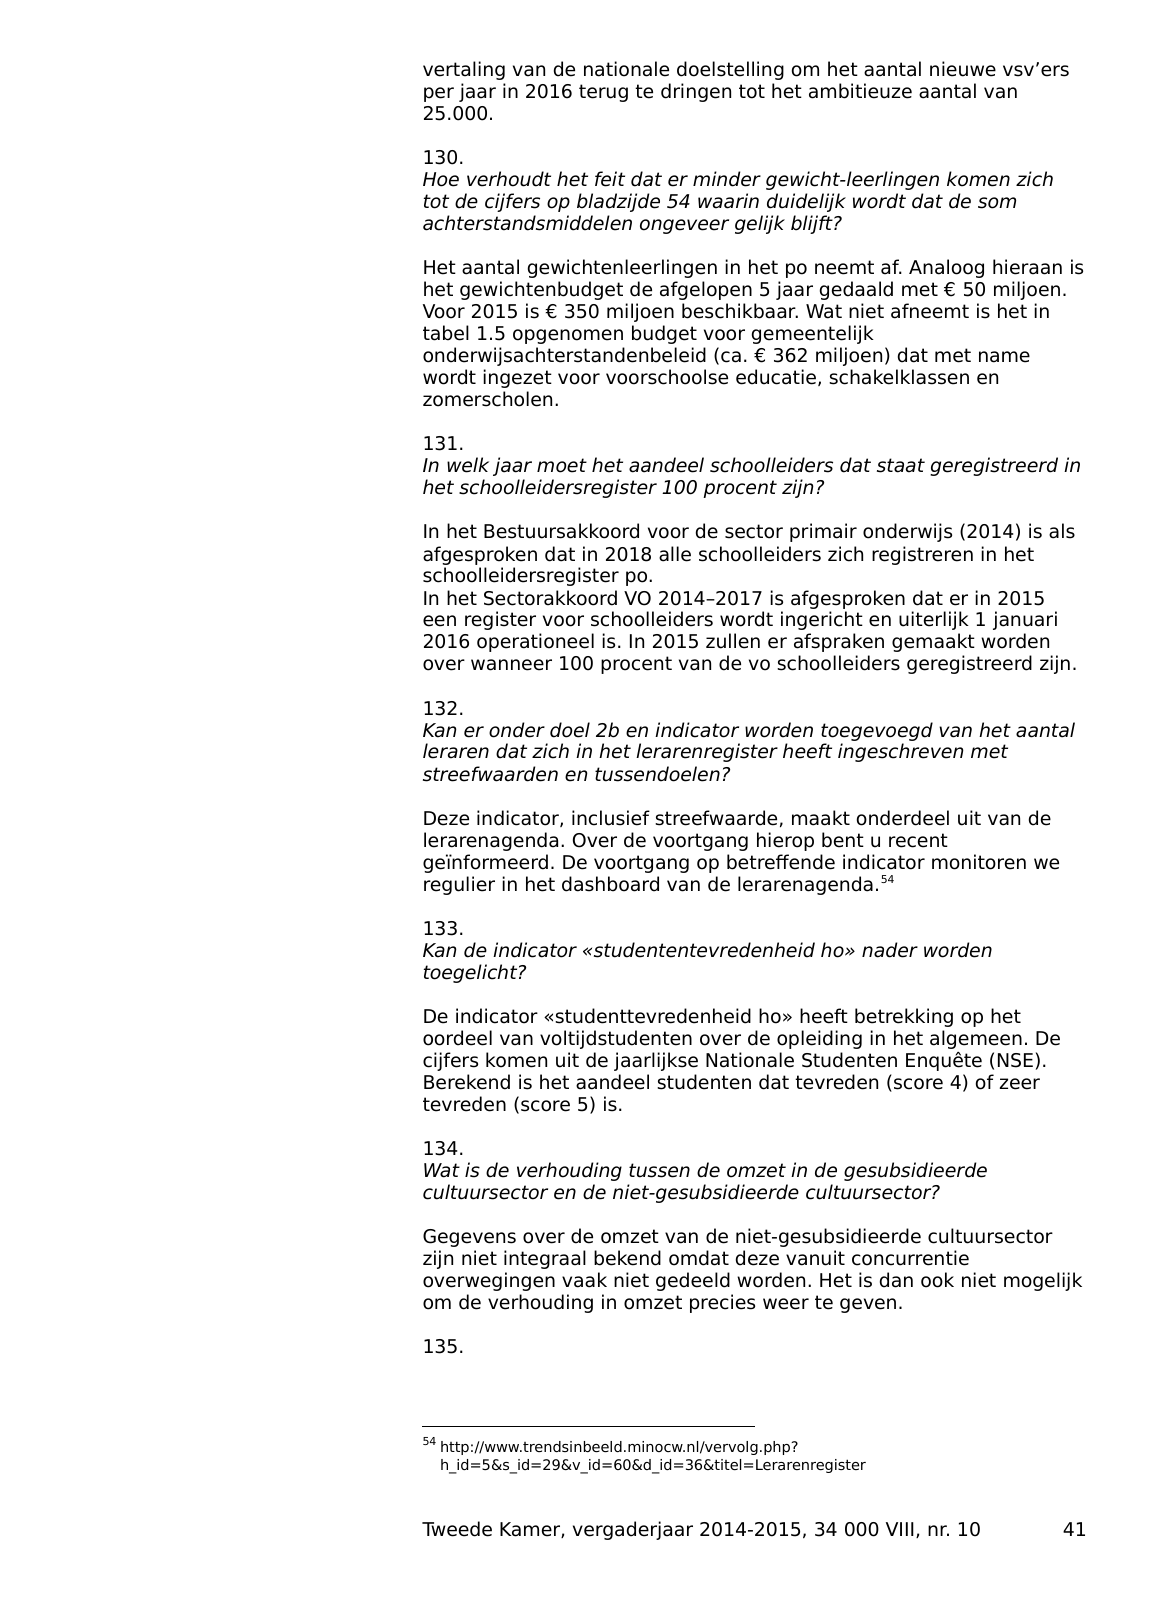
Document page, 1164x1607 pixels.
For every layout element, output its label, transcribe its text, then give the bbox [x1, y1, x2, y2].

text 135. [422, 1336, 1087, 1358]
text 134. [422, 1138, 1087, 1160]
text In welk jaar moet het aandeel schoolleiders dat staat geregistreerd in het schoolleidersregister 100 procent zijn? [422, 455, 1087, 499]
text 133. [422, 918, 1087, 940]
text 130. [422, 147, 1087, 169]
text Gegevens over de omzet van de niet-gesubsidieerde cultuursector zijn niet integraal bekend omdat deze vanuit concurrentie overwegingen vaak niet gedeeld worden. Het is dan ook niet mogelijk om de verhouding in omzet precies weer te geven. [422, 1226, 1087, 1314]
text vertaling van de nationale doelstelling om het aantal nieuwe vsv’ers per jaar in 2016 terug te dringen tot het ambitieuze aantal van 25.000. [422, 59, 1087, 125]
text http://www.trendsinbeeld.minocw.nl/vervolg.php?h_id=5&s_id=29&v_id=60&d_id=36&titel=Lerarenregister [422, 1435, 1087, 1474]
text Kan de indicator «studententevredenheid ho» nader worden toegelicht? [422, 940, 1087, 984]
text 132. [422, 697, 1087, 719]
text De indicator «studenttevredenheid ho» heeft betrekking op het oordeel van voltijdstudenten over de opleiding in het algemeen. De cijfers komen uit de jaarlijkse Nationale Studenten Enquête (NSE). Berekend is het aandeel studenten dat tevreden (score 4) of zeer tevreden (score 5) is. [422, 1006, 1087, 1116]
text Kan er onder doel 2b en indicator worden toegevoegd van het aantal leraren dat zich in het lerarenregister heeft ingeschreven met streefwaarden en tussendoelen? [422, 719, 1087, 785]
text Hoe verhoudt het feit dat er minder gewicht-leerlingen komen zich tot de cijfers op bladzijde 54 waarin duidelijk wordt dat de som achterstandsmiddelen ongeveer gelijk blijft? [422, 169, 1087, 235]
text Het aantal gewichtenleerlingen in het po neemt af. Analoog hieraan is het gewichtenbudget de afgelopen 5 jaar gedaald met € 50 miljoen. Voor 2015 is € 350 miljoen beschikbaar. Wat niet afneemt is het in tabel 1.5 opgenomen budget voor gemeentelijk onderwijsachterstandenbeleid (ca. € 362 miljoen) dat met name wordt ingezet voor voorschoolse educatie, schakelklassen en zomerscholen. [422, 257, 1087, 411]
text Deze indicator, inclusief streefwaarde, maakt onderdeel uit van de lerarenagenda. Over de voortgang hierop bent u recent geïnformeerd. De voortgang op betreffende indicator monitoren we regulier in het dashboard van de lerarenagenda. [422, 808, 1087, 896]
text In het Bestuursakkoord voor de sector primair onderwijs (2014) is als afgesproken dat in 2018 alle schoolleiders zich registreren in het schoolleidersregister po. [422, 521, 1087, 587]
text Wat is de verhouding tussen de omzet in de gesubsidieerde cultuursector en de niet-gesubsidieerde cultuursector? [422, 1160, 1087, 1204]
text In het Sectorakkoord VO 2014–2017 is afgesproken dat er in 2015 een register voor schoolleiders wordt ingericht en uiterlijk 1 januari 2016 operationeel is. In 2015 zullen er afspraken gemaakt worden over wanneer 100 procent van de vo schoolleiders geregistreerd zijn. [422, 587, 1087, 675]
text 131. [422, 433, 1087, 455]
